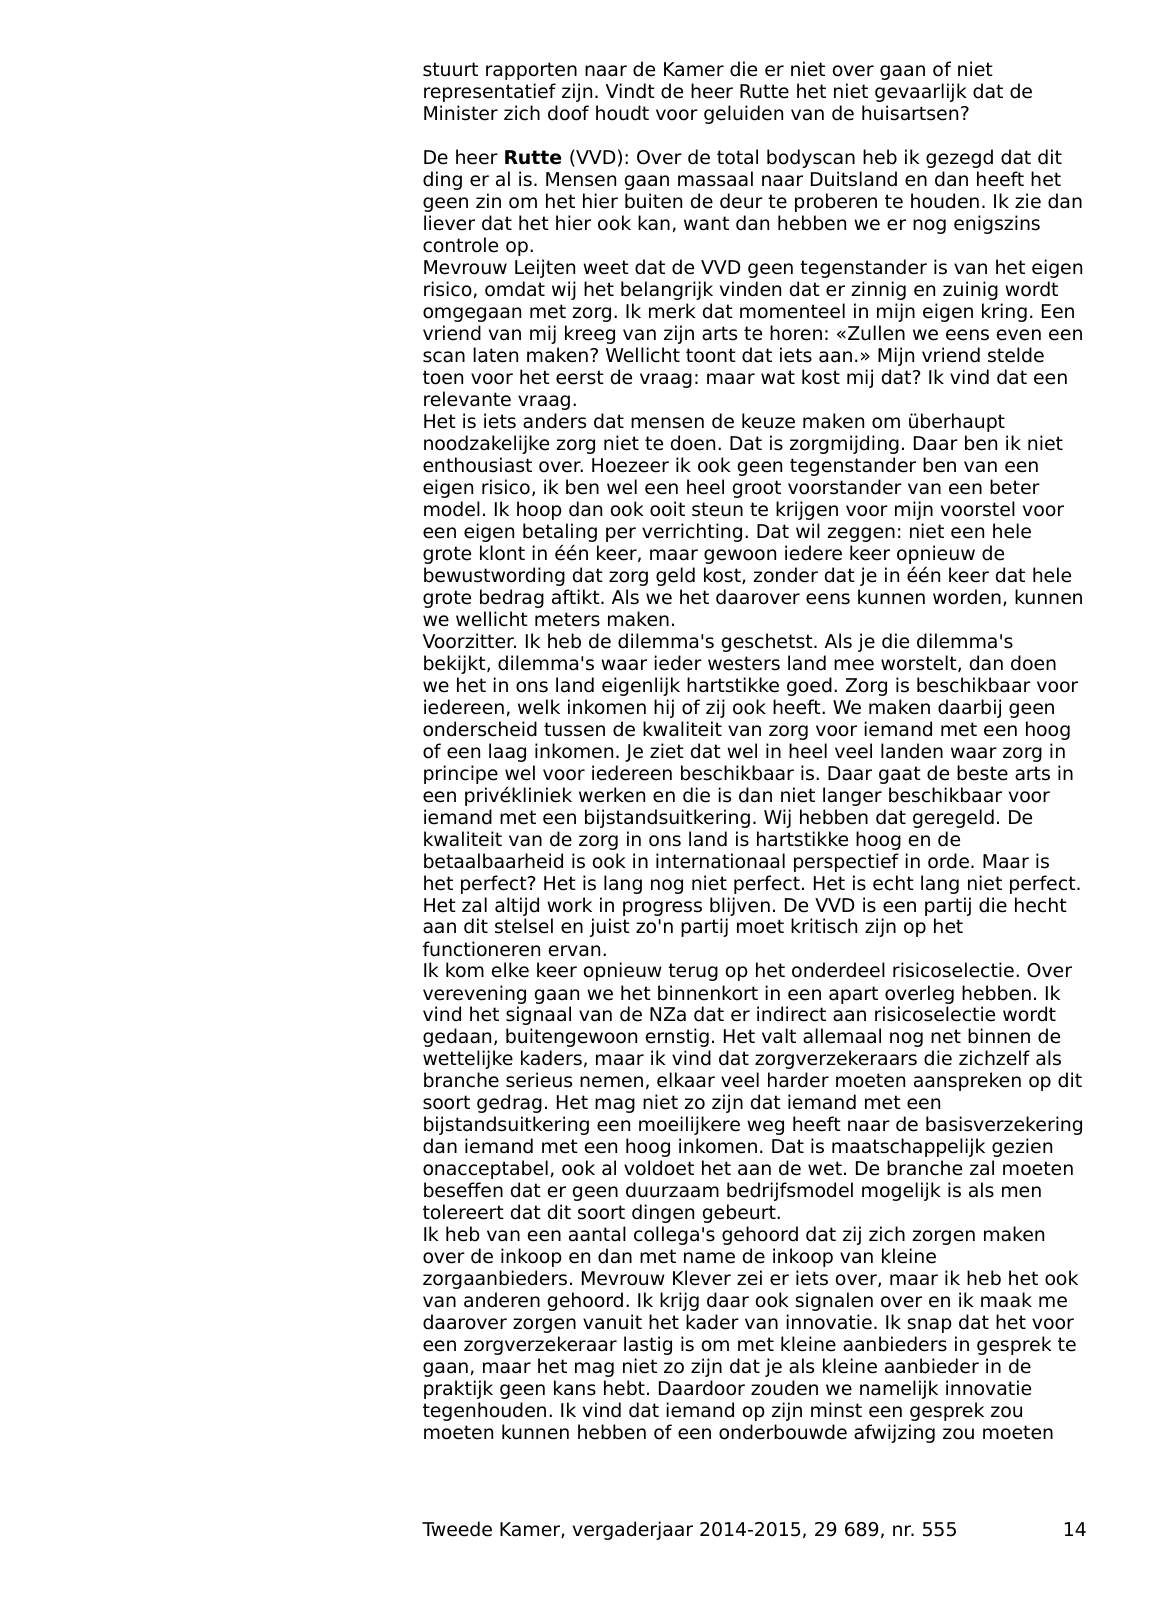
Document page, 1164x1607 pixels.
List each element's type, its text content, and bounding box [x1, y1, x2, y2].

text stuurt rapporten naar de Kamer die er niet over gaan of niet representatief zijn. Vindt de heer Rutte het niet gevaarlijk dat de Minister zich doof houdt voor geluiden van de huisartsen? [422, 59, 1087, 125]
text Ik heb van een aantal collega's gehoord dat zij zich zorgen maken over de inkoop en dan met name de inkoop van kleine zorgaanbieders. Mevrouw Klever zei er iets over, maar ik heb het ook van anderen gehoord. Ik krijg daar ook signalen over en ik maak me daarover zorgen vanuit het kader van innovatie. Ik snap dat het voor een zorgverzekeraar lastig is om met kleine aanbieders in gesprek te gaan, maar het mag niet zo zijn dat je als kleine aanbieder in de praktijk geen kans hebt. Daardoor zouden we namelijk innovatie tegenhouden. Ik vind dat iemand op zijn minst een gesprek zou moeten kunnen hebben of een onderbouwde afwijzing zou moeten [422, 1224, 1087, 1444]
text Het is iets anders dat mensen de keuze maken om überhaupt noodzakelijke zorg niet te doen. Dat is zorgmijding. Daar ben ik niet enthousiast over. Hoezeer ik ook geen tegenstander ben van een eigen risico, ik ben wel een heel groot voorstander van een beter model. Ik hoop dan ook ooit steun te krijgen voor mijn voorstel voor een eigen betaling per verrichting. Dat wil zeggen: niet een hele grote klont in één keer, maar gewoon iedere keer opnieuw de bewustwording dat zorg geld kost, zonder dat je in één keer dat hele grote bedrag aftikt. Als we het daarover eens kunnen worden, kunnen we wellicht meters maken. [422, 411, 1087, 631]
text Ik kom elke keer opnieuw terug op het onderdeel risicoselectie. Over verevening gaan we het binnenkort in een apart overleg hebben. Ik vind het signaal van de NZa dat er indirect aan risicoselectie wordt gedaan, buitengewoon ernstig. Het valt allemaal nog net binnen de wettelijke kaders, maar ik vind dat zorgverzekeraars die zichzelf als branche serieus nemen, elkaar veel harder moeten aanspreken op dit soort gedrag. Het mag niet zo zijn dat iemand met een bijstandsuitkering een moeilijkere weg heeft naar de basisverzekering dan iemand met een hoog inkomen. Dat is maatschappelijk gezien onacceptabel, ook al voldoet het aan de wet. De branche zal moeten beseffen dat er geen duurzaam bedrijfsmodel mogelijk is als men tolereert dat dit soort dingen gebeurt. [422, 960, 1087, 1224]
text Voorzitter. Ik heb de dilemma's geschetst. Als je die dilemma's bekijkt, dilemma's waar ieder westers land mee worstelt, dan doen we het in ons land eigenlijk hartstikke goed. Zorg is beschikbaar voor iedereen, welk inkomen hij of zij ook heeft. We maken daarbij geen onderscheid tussen de kwaliteit van zorg voor iemand met een hoog of een laag inkomen. Je ziet dat wel in heel veel landen waar zorg in principe wel voor iedereen beschikbaar is. Daar gaat de beste arts in een privékliniek werken en die is dan niet langer beschikbaar voor iemand met een bijstandsuitkering. Wij hebben dat geregeld. De kwaliteit van de zorg in ons land is hartstikke hoog en de betaalbaarheid is ook in internationaal perspectief in orde. Maar is het perfect? Het is lang nog niet perfect. Het is echt lang niet perfect. Het zal altijd work in progress blijven. De VVD is een partij die hecht aan dit stelsel en juist zo'n partij moet kritisch zijn op het functioneren ervan. [422, 631, 1087, 960]
text De heer Rutte (VVD): Over de total bodyscan heb ik gezegd dat dit ding er al is. Mensen gaan massaal naar Duitsland en dan heeft het geen zin om het hier buiten de deur te proberen te houden. Ik zie dan liever dat het hier ook kan, want dan hebben we er nog enigszins controle op. [422, 147, 1087, 257]
text Mevrouw Leijten weet dat de VVD geen tegenstander is van het eigen risico, omdat wij het belangrijk vinden dat er zinnig en zuinig wordt omgegaan met zorg. Ik merk dat momenteel in mijn eigen kring. Een vriend van mij kreeg van zijn arts te horen: «Zullen we eens even een scan laten maken? Wellicht toont dat iets aan.» Mijn vriend stelde toen voor het eerst de vraag: maar wat kost mij dat? Ik vind dat een relevante vraag. [422, 257, 1087, 411]
